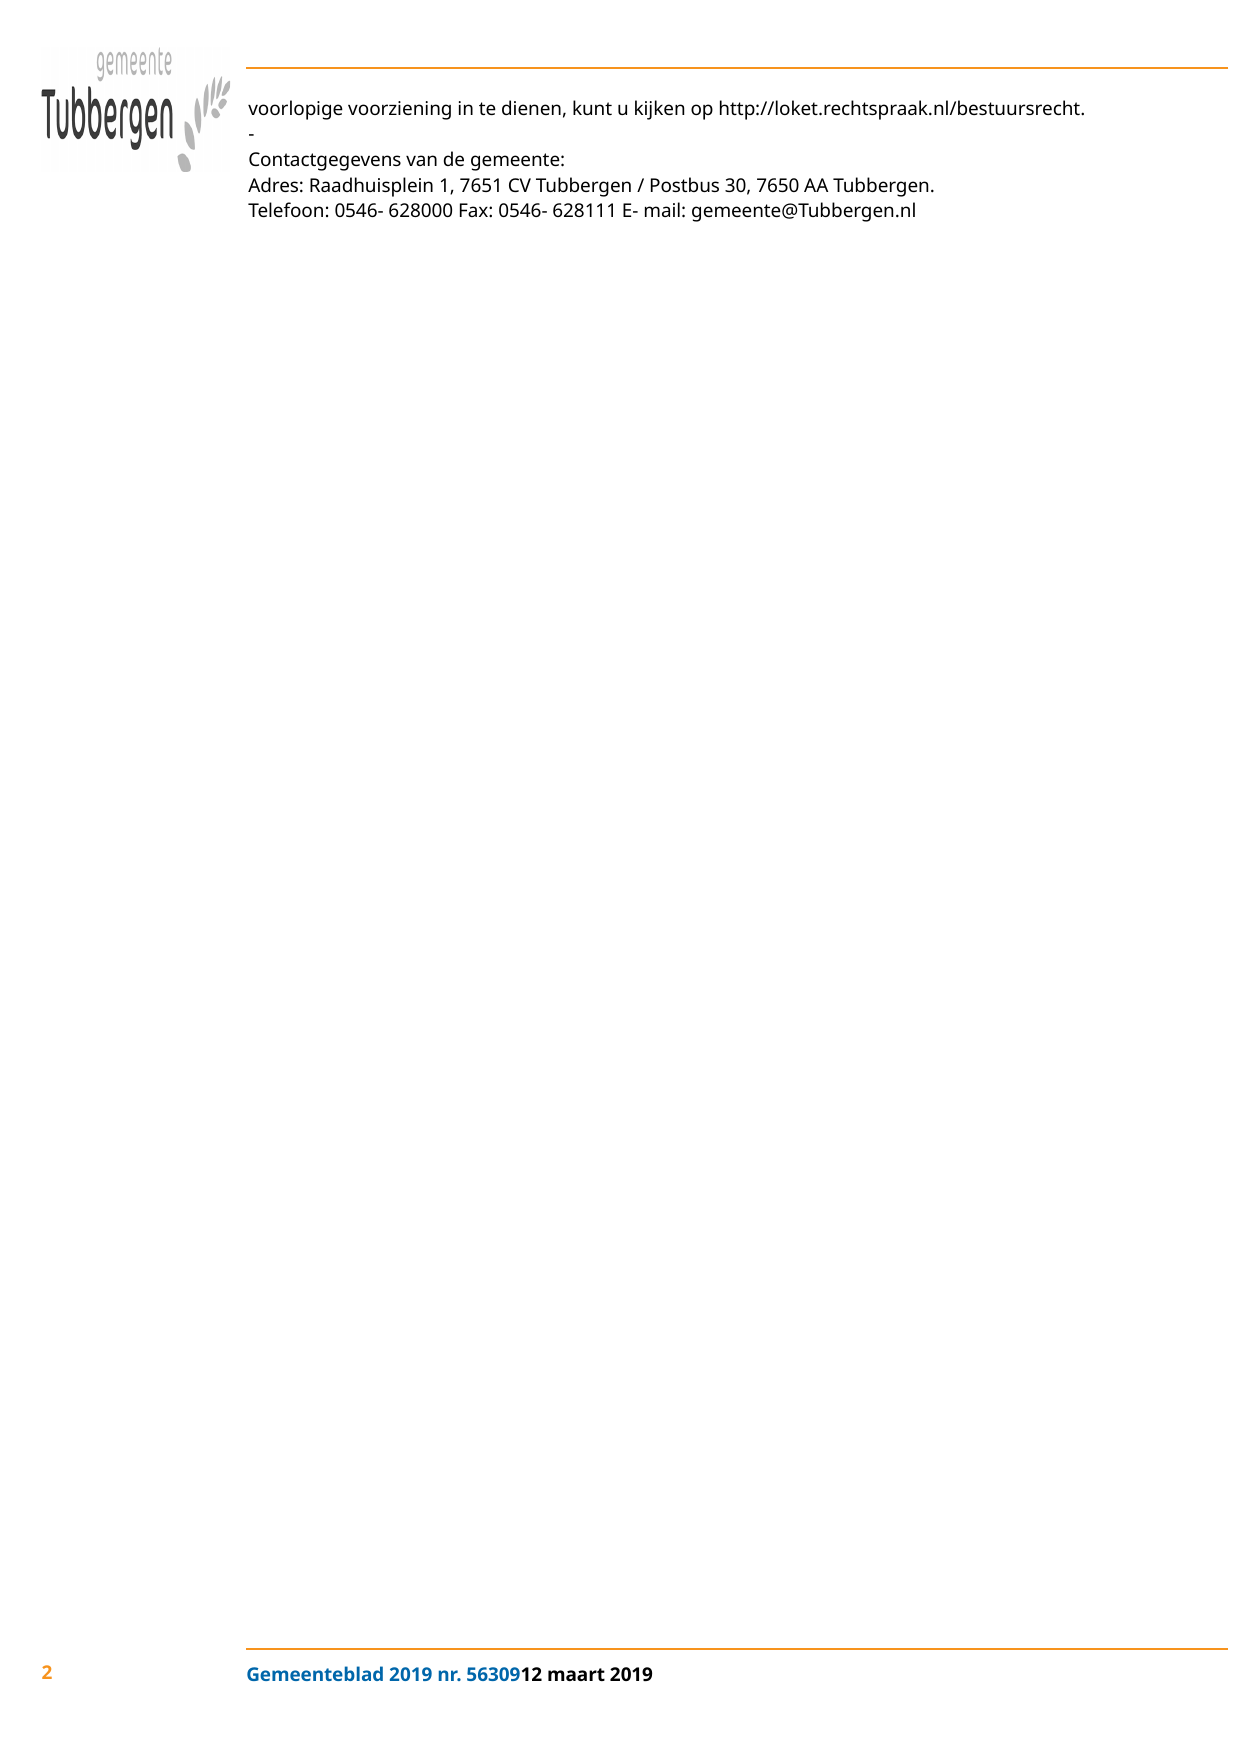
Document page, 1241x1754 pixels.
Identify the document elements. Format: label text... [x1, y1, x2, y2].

text Telefoon: 0546- 628000 Fax: 0546- 628111 E- mail: gemeente@Tubbergen.nl [248, 198, 1152, 223]
picture [41, 47, 231, 172]
text Contactgegevens van de gemeente: [248, 146, 1152, 172]
text voorlopige voorziening in te dienen, kunt u kijken op http://loket.rechtspraak.nl/bestuursrecht. [248, 95, 1152, 121]
text - [248, 121, 1152, 146]
text Adres: Raadhuisplein 1, 7651 CV Tubbergen / Postbus 30, 7650 AA Tubbergen. [248, 172, 1152, 198]
